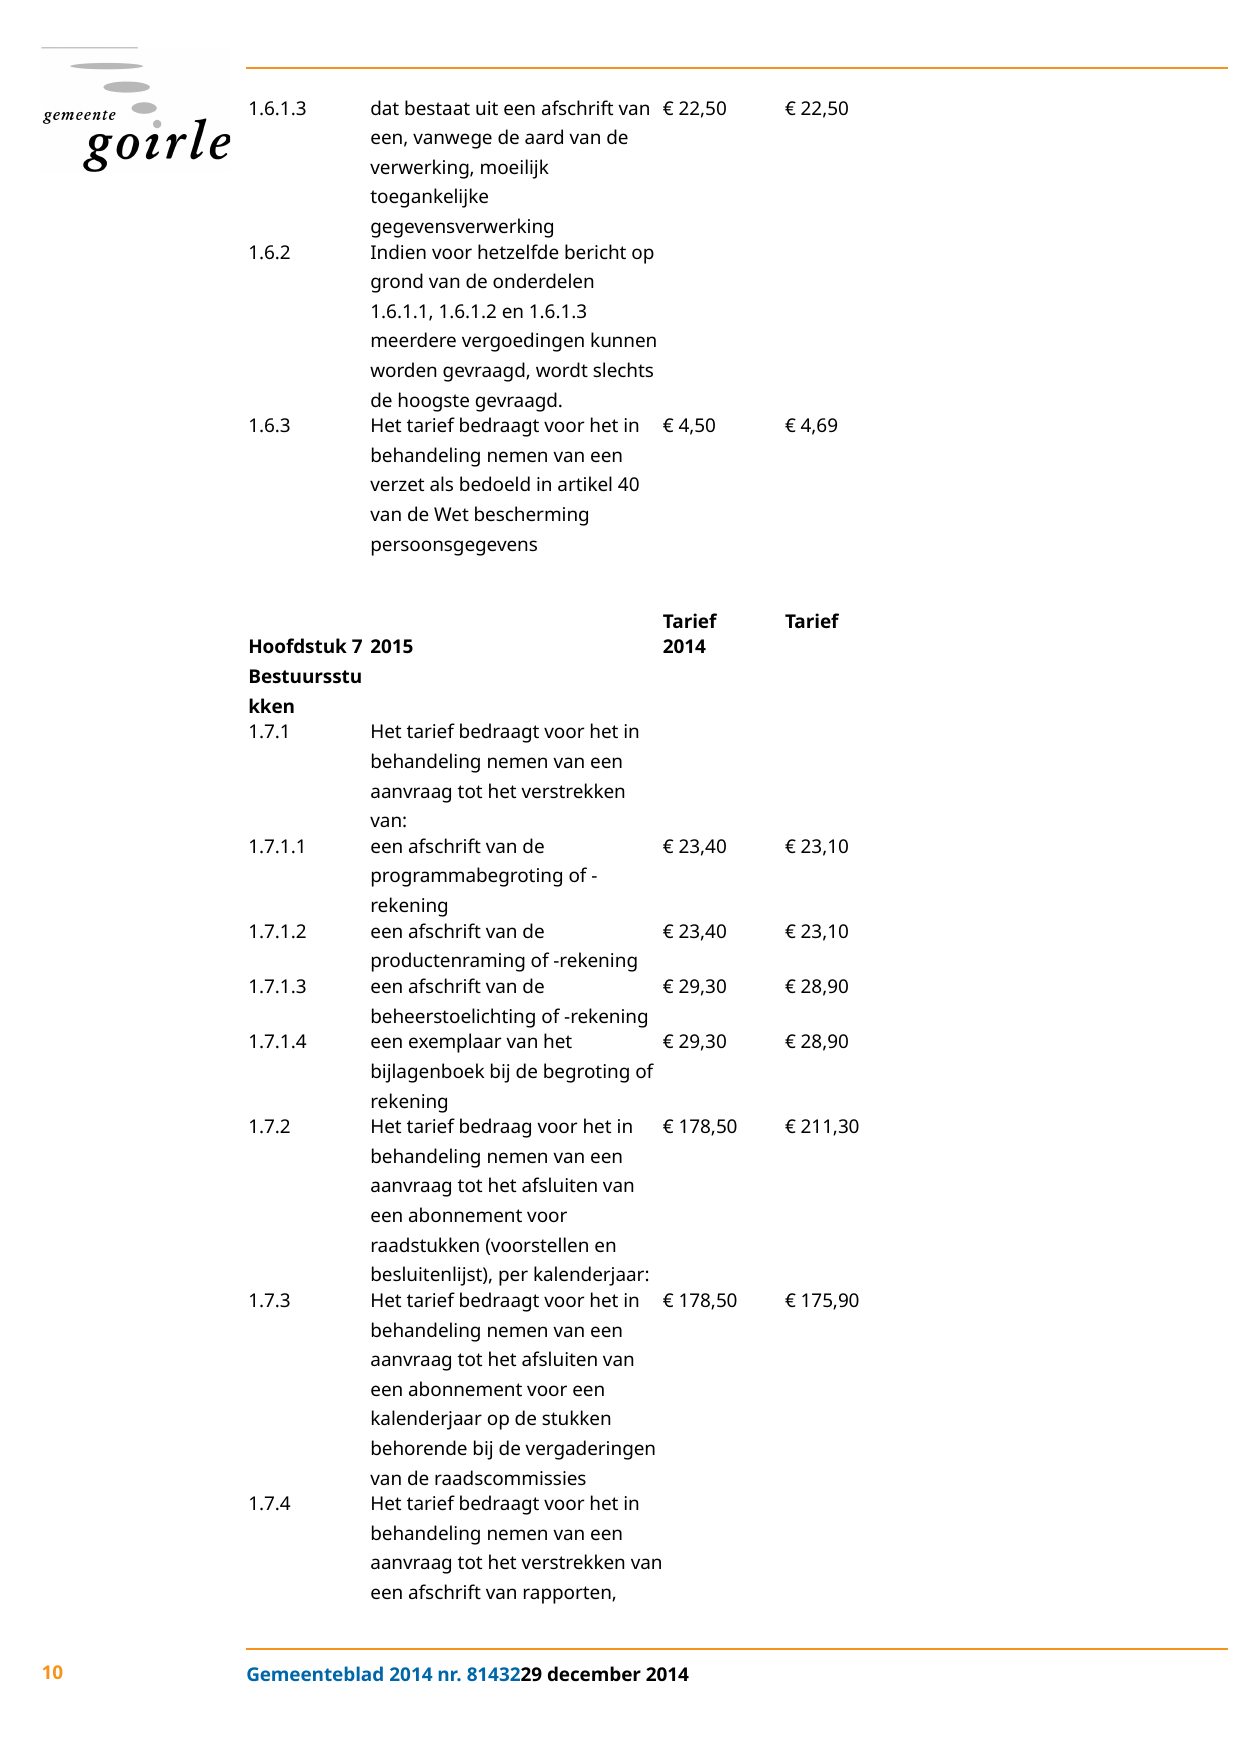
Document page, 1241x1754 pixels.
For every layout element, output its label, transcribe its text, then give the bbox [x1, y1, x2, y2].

table_cell € 29,30 [663, 973, 785, 1029]
table_cell € 178,50 [663, 1287, 785, 1490]
table_cell [370, 557, 663, 582]
table_cell € 178,50 [663, 1114, 785, 1287]
table_cell 1.7.3 [248, 1287, 370, 1490]
table_cell € 23,40 [663, 918, 785, 973]
table_cell 1.6.3 [248, 413, 370, 557]
table_cell Het tarief bedraagt voor het in behandeling nemen van een aanvraag tot het afsluiten van een abonnement voor een kalenderjaar op de stukken behorende bij de vergaderingen van de raadscommissies [370, 1287, 663, 1490]
table_cell € 28,90 [785, 1029, 907, 1113]
table_cell € 211,30 [785, 1114, 907, 1287]
table_cell [248, 582, 370, 608]
table_cell 1.7.1 [248, 719, 370, 833]
table_cell 2015 [370, 634, 663, 719]
table_cell € 23,10 [785, 918, 907, 973]
table_cell [785, 582, 907, 608]
table_cell € 175,90 [785, 1287, 907, 1490]
table_cell een afschrift van de beheerstoelichting of -rekening [370, 973, 663, 1029]
table_cell € 22,50 [785, 95, 907, 239]
table_cell [370, 582, 663, 608]
picture [41, 47, 231, 172]
table_cell Indien voor hetzelfde bericht op grond van de onderdelen 1.6.1.1, 1.6.1.2 en 1.6.1.3 meerdere vergoedingen kunnen worden gevraagd, wordt slechts de hoogste gevraagd. [370, 239, 663, 412]
table_cell Het tarief bedraagt voor het in behandeling nemen van een aanvraag tot het verstrekken van een afschrift van rapporten, [370, 1490, 663, 1605]
table_cell een afschrift van de programmabegroting of -rekening [370, 833, 663, 918]
table_cell Hoofdstuk 7 Bestuursstukken [248, 634, 370, 719]
table_cell Het tarief bedraagt voor het in behandeling nemen van een verzet als bedoeld in artikel 40 van de Wet bescherming persoonsgegevens [370, 413, 663, 557]
table_cell 1.6.2 [248, 239, 370, 412]
table_cell [248, 557, 370, 582]
table_cell € 23,10 [785, 833, 907, 918]
table_cell 1.7.2 [248, 1114, 370, 1287]
table_cell € 29,30 [663, 1029, 785, 1113]
table_cell Tarief [663, 608, 785, 634]
table_cell € 4,50 [663, 413, 785, 557]
table_cell € 28,90 [785, 973, 907, 1029]
table_cell 2014 [663, 634, 785, 719]
table_cell 1.7.1.1 [248, 833, 370, 918]
table_cell Het tarief bedraag voor het in behandeling nemen van een aanvraag tot het afsluiten van een abonnement voor raadstukken (voorstellen en besluitenlijst), per kalenderjaar: [370, 1114, 663, 1287]
table_cell € 23,40 [663, 833, 785, 918]
table_cell dat bestaat uit een afschrift van een, vanwege de aard van de verwerking, moeilijk toegankelijke gegevensverwerking [370, 95, 663, 239]
table_cell € 22,50 [663, 95, 785, 239]
table_cell [248, 608, 370, 634]
table_cell een exemplaar van het bijlagenboek bij de begroting of rekening [370, 1029, 663, 1113]
table_cell [663, 557, 785, 582]
table_cell € 4,69 [785, 413, 907, 557]
table_cell [785, 557, 907, 582]
table_cell 1.7.1.2 [248, 918, 370, 973]
table_cell [370, 608, 663, 634]
table_cell Het tarief bedraagt voor het in behandeling nemen van een aanvraag tot het verstrekken van: [370, 719, 663, 833]
table_cell 1.7.1.4 [248, 1029, 370, 1113]
table_cell een afschrift van de productenraming of -rekening [370, 918, 663, 973]
table_cell Tarief [785, 608, 907, 634]
table_cell 1.7.4 [248, 1490, 370, 1605]
table_cell 1.7.1.3 [248, 973, 370, 1029]
table_cell 1.6.1.3 [248, 95, 370, 239]
table_cell [663, 582, 785, 608]
